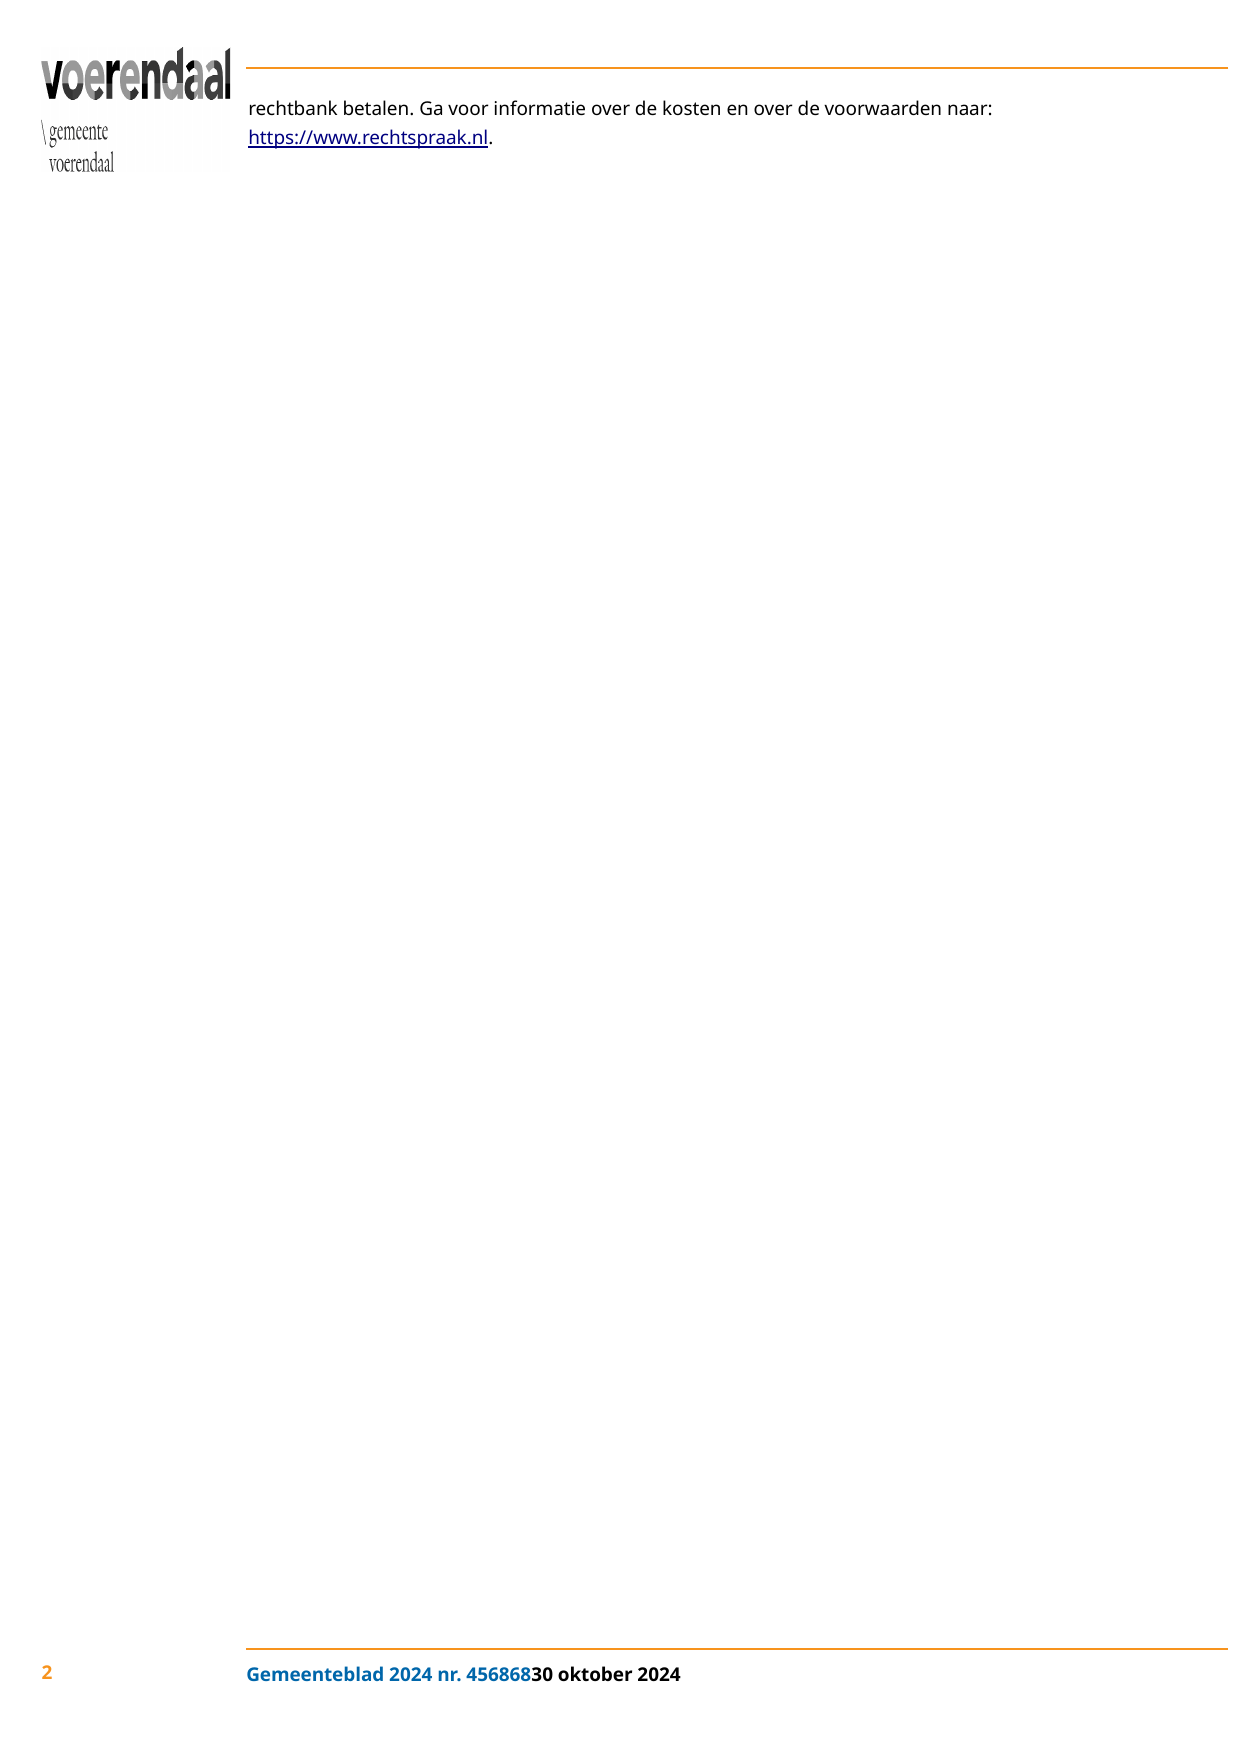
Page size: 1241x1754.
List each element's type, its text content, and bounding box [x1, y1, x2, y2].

picture [41, 47, 231, 172]
text rechtbank betalen. Ga voor informatie over de kosten en over de voorwaarden naar: https://www.rechtspraak.nl. [248, 95, 1152, 150]
